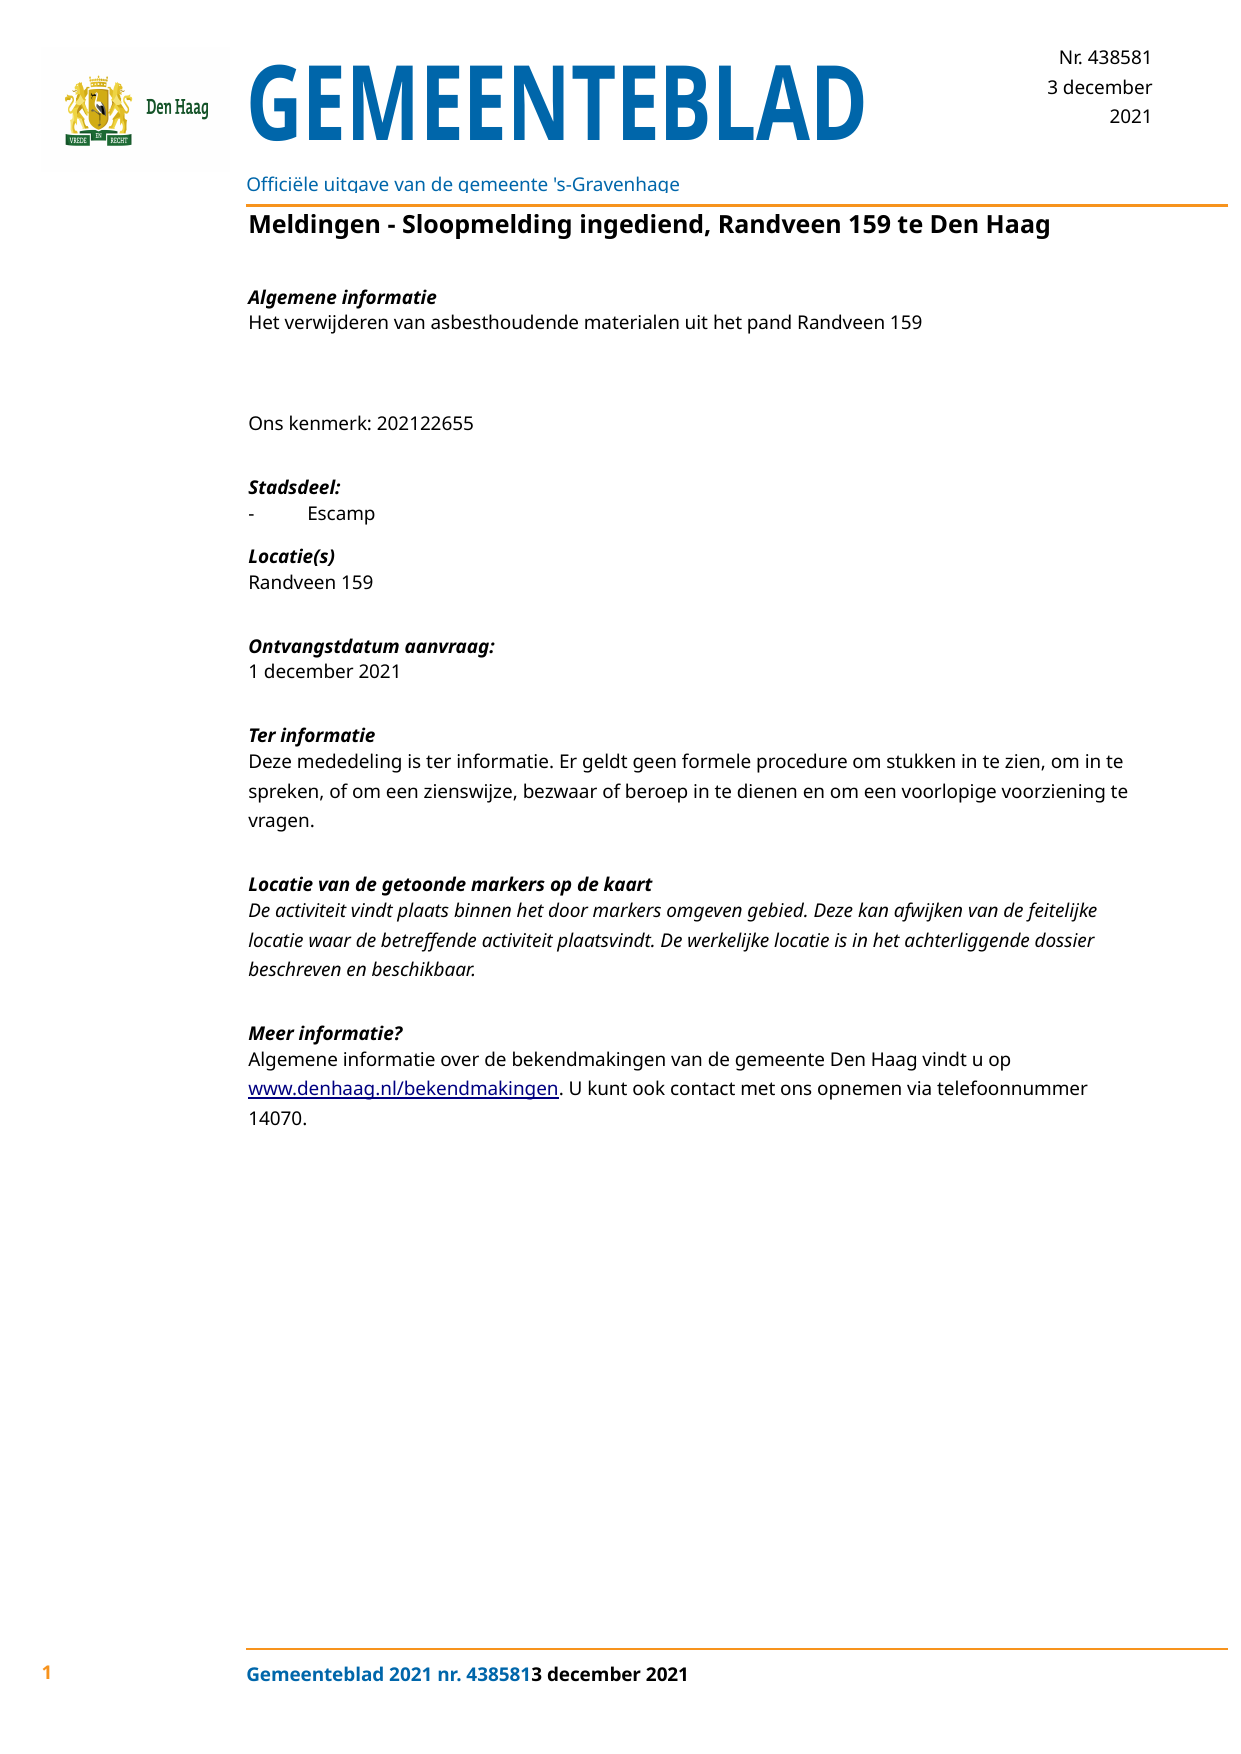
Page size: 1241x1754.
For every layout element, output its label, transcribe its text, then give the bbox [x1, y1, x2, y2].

text Ontvangstdatum aanvraag: [248, 633, 1152, 659]
text 1 december 2021 [248, 659, 1152, 684]
picture [41, 47, 231, 172]
text Locatie(s) [248, 543, 1152, 569]
text Meldingen - Sloopmelding ingediend, Randveen 159 te Den Haag [248, 207, 1152, 241]
text Randveen 159 [248, 569, 1152, 595]
text Meer informatie? [248, 1020, 1152, 1046]
list Escamp [248, 500, 1152, 526]
text Ons kenmerk: 202122655 [248, 410, 1152, 436]
text Ter informatie [248, 723, 1152, 748]
text Locatie van de getoonde markers op de kaart [248, 871, 1152, 897]
text Het verwijderen van asbesthoudende materialen uit het pand Randveen 159 [248, 309, 1152, 335]
text Algemene informatie [248, 284, 1152, 309]
text Stadsdeel: [248, 474, 1152, 500]
text Deze mededeling is ter informatie. Er geldt geen formele procedure om stukken in te zien, om in te spreken, of om een zienswijze, bezwaar of beroep in te dienen en om een voorlopige voorziening te vragen. [248, 748, 1152, 833]
text Algemene informatie over de bekendmakingen van de gemeente Den Haag vindt u op www.denhaag.nl/bekendmakingen. U kunt ook contact met ons opnemen via telefoonnummer 14070. [248, 1046, 1152, 1131]
text De activiteit vindt plaats binnen het door markers omgeven gebied. Deze kan afwijken van de feitelijke locatie waar de betreffende activiteit plaatsvindt. De werkelijke locatie is in het achterliggende dossier beschreven en beschikbaar. [248, 897, 1152, 982]
